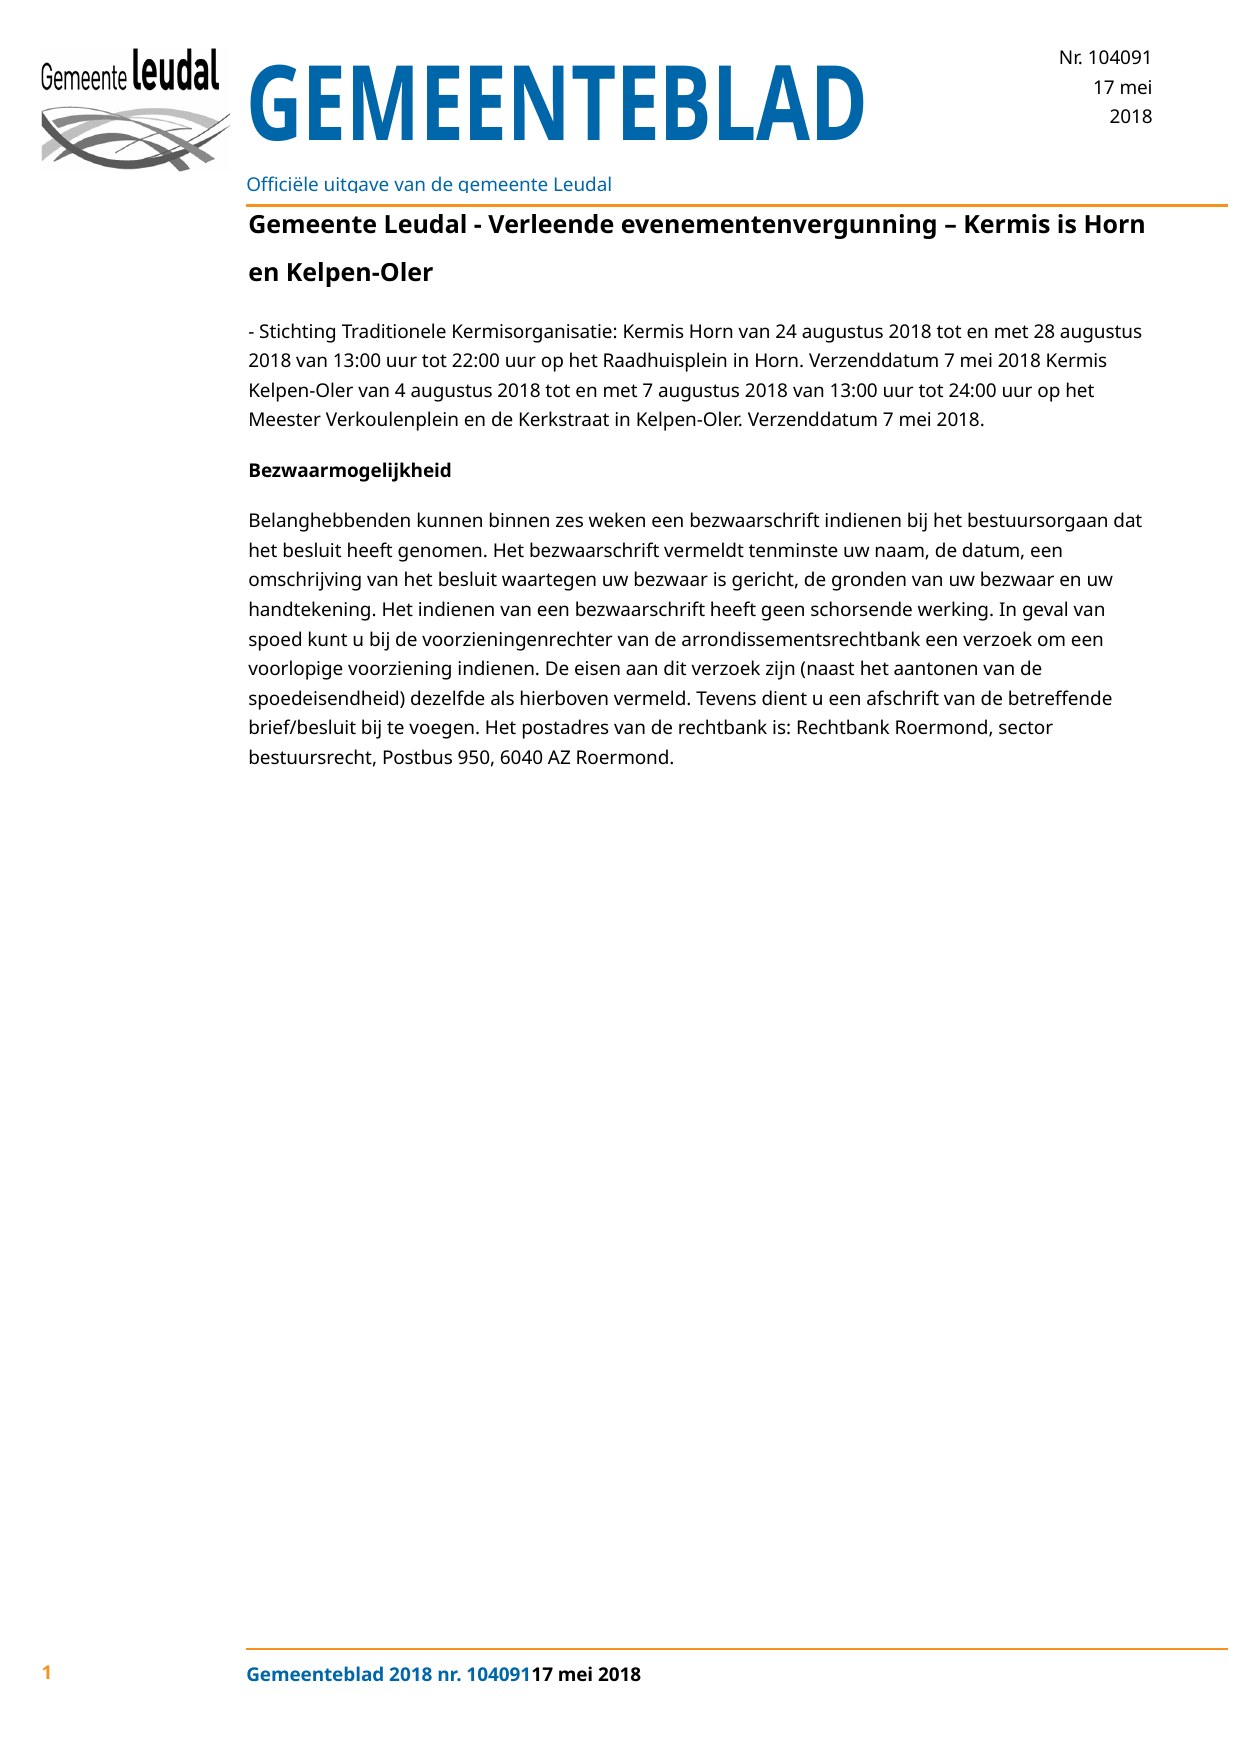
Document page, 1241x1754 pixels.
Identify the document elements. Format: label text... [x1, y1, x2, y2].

picture [41, 47, 231, 172]
text Bezwaarmogelijkheid [248, 457, 1152, 483]
text Belanghebbenden kunnen binnen zes weken een bezwaarschrift indienen bij het bestuursorgaan dat het besluit heeft genomen. Het bezwaarschrift vermeldt tenminste uw naam, de datum, een omschrijving van het besluit waartegen uw bezwaar is gericht, de gronden van uw bezwaar en uw handtekening. Het indienen van een bezwaarschrift heeft geen schorsende werking. In geval van spoed kunt u bij de voorzieningenrechter van de arrondissementsrechtbank een verzoek om een voorlopige voorziening indienen. De eisen aan dit verzoek zijn (naast het aantonen van de spoedeisendheid) dezelfde als hierboven vermeld. Tevens dient u een afschrift van de betreffende brief/besluit bij te voegen. Het postadres van de rechtbank is: Rechtbank Roermond, sector bestuursrecht, Postbus 950, 6040 AZ Roermond. [248, 507, 1152, 770]
text Gemeente Leudal - Verleende evenementenvergunning – Kermis is Horn en Kelpen-Oler [248, 207, 1152, 288]
text - Stichting Traditionele Kermisorganisatie: Kermis Horn van 24 augustus 2018 tot en met 28 augustus 2018 van 13:00 uur tot 22:00 uur op het Raadhuisplein in Horn. Verzenddatum 7 mei 2018 Kermis Kelpen-Oler van 4 augustus 2018 tot en met 7 augustus 2018 van 13:00 uur tot 24:00 uur op het Meester Verkoulenplein en de Kerkstraat in Kelpen-Oler. Verzenddatum 7 mei 2018. [248, 318, 1152, 432]
